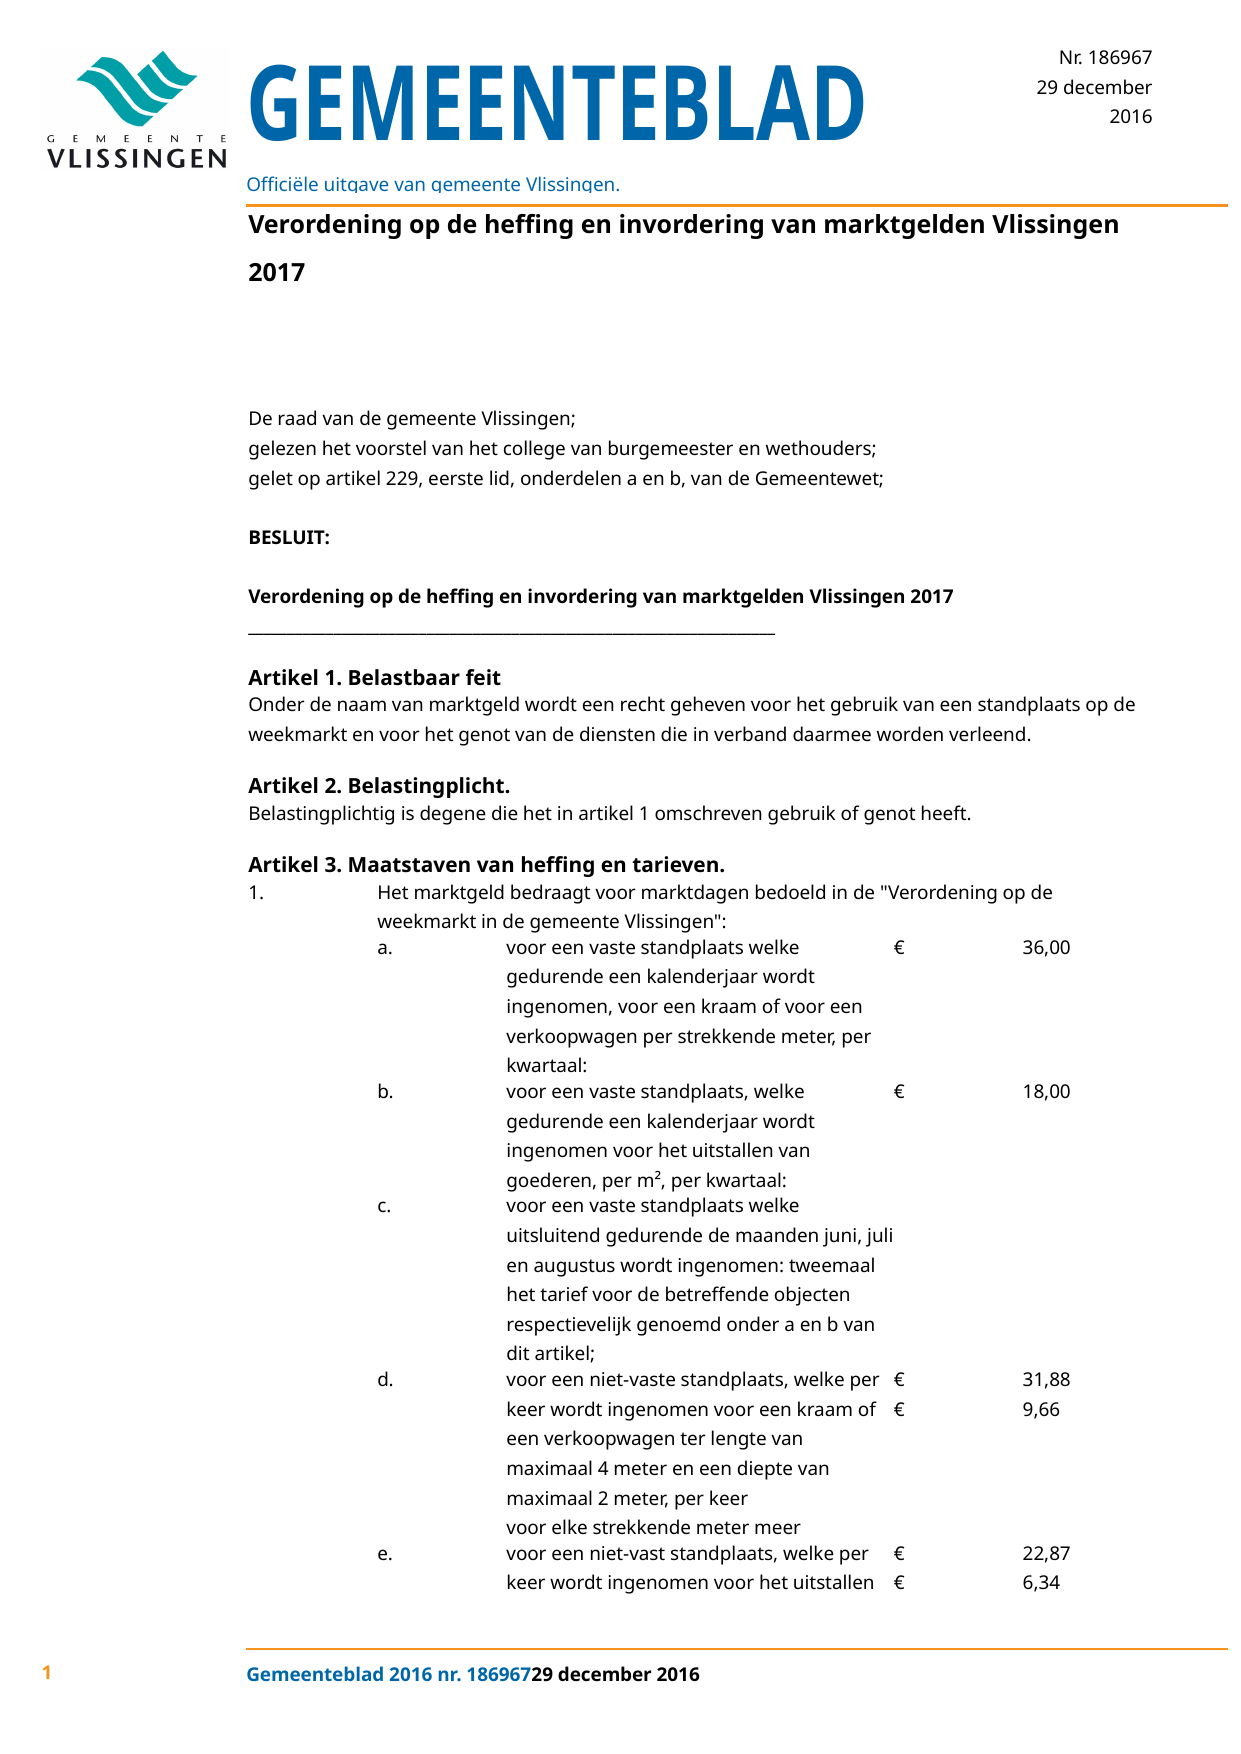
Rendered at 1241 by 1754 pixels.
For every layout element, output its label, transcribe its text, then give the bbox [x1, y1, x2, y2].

table_cell € [894, 1078, 1022, 1193]
text Verordening op de heffing en invordering van marktgelden Vlissingen 2017 [248, 583, 1152, 609]
table_cell € € [894, 1366, 1022, 1540]
table_cell voor een niet-vast standplaats, welke per keer wordt ingenomen voor het uitstallen [506, 1540, 893, 1595]
table_cell 18,00 [1023, 1078, 1152, 1193]
table_cell d. [377, 1366, 506, 1540]
table_cell 22,87 6,34 [1023, 1540, 1152, 1595]
text De raad van de gemeente Vlissingen; [248, 406, 1152, 431]
table_cell € € [894, 1540, 1022, 1595]
table_cell a. [377, 934, 506, 1078]
table_cell [1023, 1193, 1152, 1366]
table_cell c. [377, 1193, 506, 1366]
text Verordening op de heffing en invordering van marktgelden Vlissingen 2017 [248, 207, 1152, 288]
text gelet op artikel 229, eerste lid, onderdelen a en b, van de Gemeentewet; [248, 465, 1152, 490]
text Artikel 1. Belastbaar feit [248, 663, 1152, 691]
table_header Het marktgeld bedraagt voor marktdagen bedoeld in de "Verordening op de weekmarkt in de gemeente Vlissingen": [377, 879, 1152, 934]
table_cell voor een vaste standplaats welke gedurende een kalenderjaar wordt ingenomen, voor een kraam of voor een verkoopwagen per strekkende meter, per kwartaal: [506, 934, 893, 1078]
text Artikel 2. Belastingplicht. [248, 771, 1152, 800]
table_cell [248, 1366, 377, 1540]
picture [41, 47, 231, 172]
table_cell voor een niet-vaste standplaats, welke per keer wordt ingenomen voor een kraam of een verkoopwagen ter lengte van maximaal 4 meter en een diepte van maximaal 2 meter, per keer voor elke strekkende meter meer [506, 1366, 893, 1540]
table_cell [248, 1193, 377, 1366]
table_cell € [894, 934, 1022, 1078]
text Artikel 3. Maatstaven van heffing en tarieven. [248, 850, 1152, 879]
text Onder de naam van marktgeld wordt een recht geheven voor het gebruik van een standplaats op de weekmarkt en voor het genot van de diensten die in verband daarmee worden verleend. [248, 691, 1152, 747]
table_cell e. [377, 1540, 506, 1595]
table_cell 36,00 [1023, 934, 1152, 1078]
text Belastingplichtig is degene die het in artikel 1 omschreven gebruik of genot heeft. [248, 800, 1152, 826]
table_cell 31,88 9,66 [1023, 1366, 1152, 1540]
text ____________________________________________________________________ [248, 613, 1152, 638]
text gelezen het voorstel van het college van burgemeester en wethouders; [248, 435, 1152, 461]
table_header 1. [248, 879, 377, 934]
table_cell [248, 934, 377, 1078]
table_cell b. [377, 1078, 506, 1193]
text BESLUIT: [248, 524, 1152, 549]
table_cell voor een vaste standplaats welke uitsluitend gedurende de maanden juni, juli en augustus wordt ingenomen: tweemaal het tarief voor de betreffende objecten respectievelijk genoemd onder a en b van dit artikel; [506, 1193, 893, 1366]
table_cell [248, 1540, 377, 1595]
table_cell [248, 1078, 377, 1193]
table_cell [894, 1193, 1022, 1366]
table_cell voor een vaste standplaats, welke gedurende een kalenderjaar wordt ingenomen voor het uitstallen van goederen, per m², per kwartaal: [506, 1078, 893, 1193]
